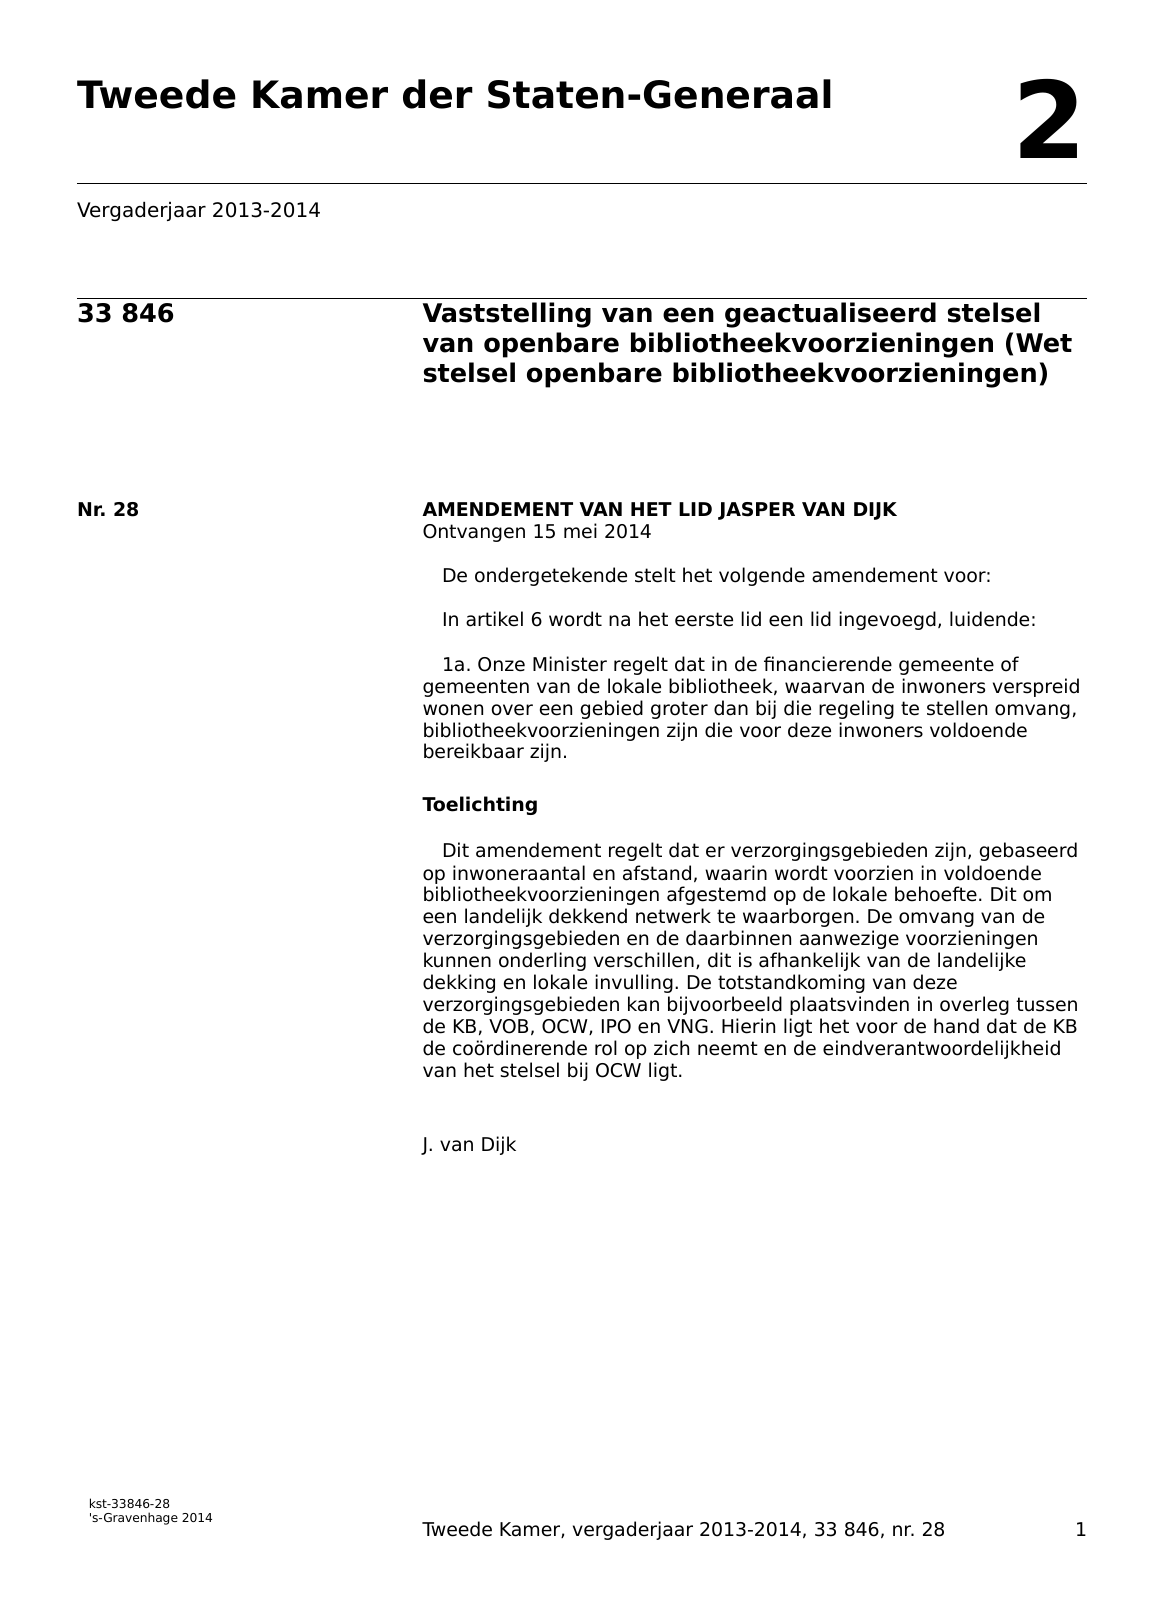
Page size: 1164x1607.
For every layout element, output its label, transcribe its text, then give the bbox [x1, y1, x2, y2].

text J. van Dijk [422, 1112, 1087, 1156]
table_cell Vergaderjaar 2013-2014 [77, 184, 1087, 298]
text Dit amendement regelt dat er verzorgingsgebieden zijn, gebaseerd op inwoneraantal en afstand, waarin wordt voorzien in voldoende bibliotheekvoorzieningen afgestemd op de lokale behoefte. Dit om een landelijk dekkend netwerk te waarborgen. De omvang van de verzorgingsgebieden en de daarbinnen aanwezige voorzieningen kunnen onderling verschillen, dit is afhankelijk van de landelijke dekking en lokale invulling. De totstandkoming van deze verzorgingsgebieden kan bijvoorbeeld plaatsvinden in overleg tussen de KB, VOB, OCW, IPO en VNG. Hierin ligt het voor de hand dat de KB de coördinerende rol op zich neemt en de eindverantwoordelijkheid van het stelsel bij OCW ligt. [422, 840, 1087, 1082]
text kst-33846-28 [88, 1497, 323, 1511]
text Ontvangen 15 mei 2014 [422, 521, 1087, 543]
table_header Tweede Kamer der Staten-Generaal [77, 59, 886, 183]
subtitle Toelichting [422, 793, 1087, 815]
text De ondergetekende stelt het volgende amendement voor: [422, 565, 1087, 587]
text 's-Gravenhage 2014 [88, 1511, 323, 1525]
subtitle Nr. 28 AMENDEMENT VAN HET LID JASPER VAN DIJK [77, 499, 1087, 521]
text 1a. Onze Minister regelt dat in de financierende gemeente of gemeenten van de lokale bibliotheek, waarvan de inwoners verspreid wonen over een gebied groter dan bij die regeling te stellen omvang, bibliotheekvoorzieningen zijn die voor deze inwoners voldoende bereikbaar zijn. [422, 653, 1087, 763]
subtitle 33 846 Vaststelling van een geactualiseerd stelsel van openbare bibliotheekvoorzieningen (Wet stelsel openbare bibliotheekvoorzieningen) [77, 299, 1087, 388]
text In artikel 6 wordt na het eerste lid een lid ingevoegd, luidende: [422, 609, 1087, 631]
table_header 2 [886, 59, 1087, 183]
